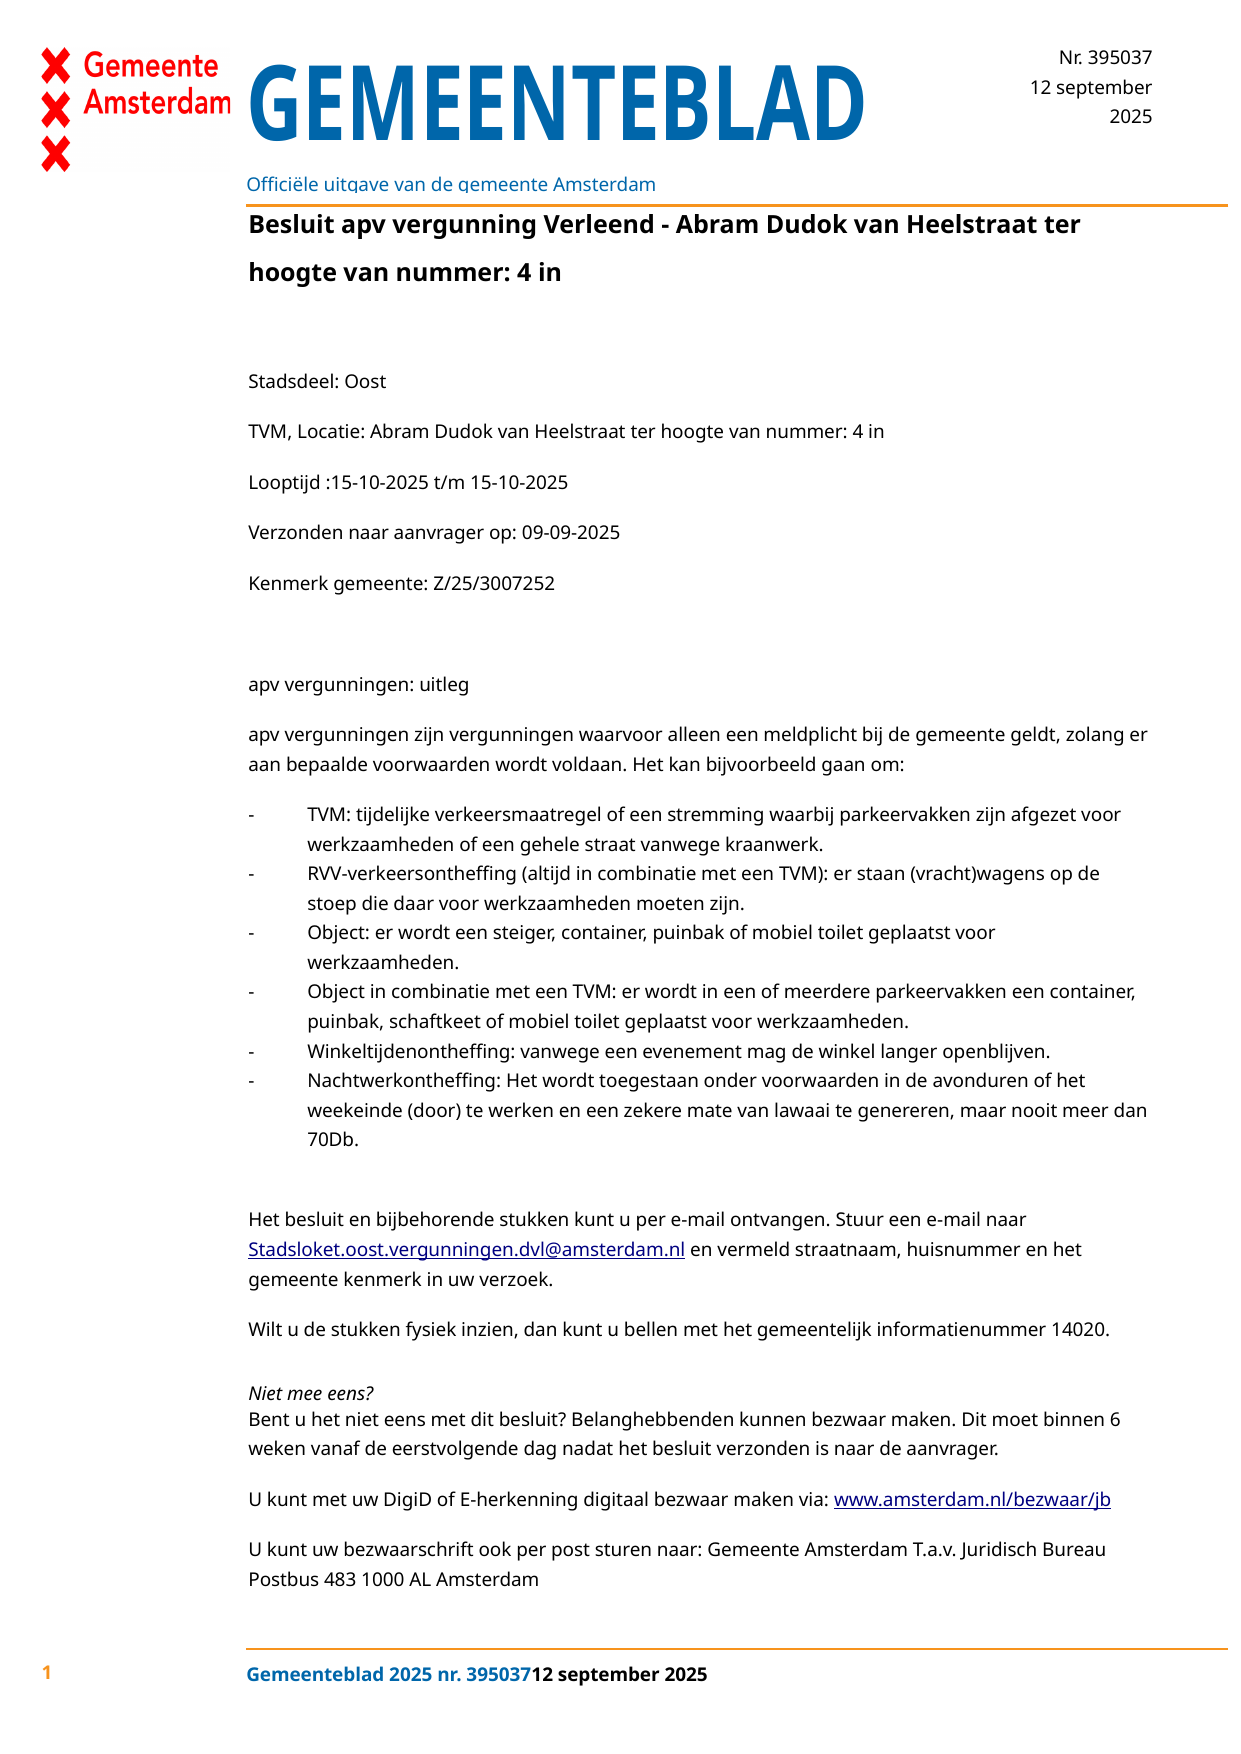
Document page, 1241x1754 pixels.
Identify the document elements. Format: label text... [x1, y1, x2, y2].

text U kunt uw bezwaarschrift ook per post sturen naar: Gemeente Amsterdam T.a.v. Juridisch Bureau Postbus 483 1000 AL Amsterdam [248, 1536, 1152, 1592]
text apv vergunningen zijn vergunningen waarvoor alleen een meldplicht bij de gemeente geldt, zolang er aan bepaalde voorwaarden wordt voldaan. Het kan bijvoorbeeld gaan om: [248, 721, 1152, 777]
text Bent u het niet eens met dit besluit? Belanghebbenden kunnen bezwaar maken. Dit moet binnen 6 weken vanaf de eerstvolgende dag nadat het besluit verzonden is naar de aanvrager. [248, 1406, 1152, 1461]
text Het besluit en bijbehorende stukken kunt u per e-mail ontvangen. Stuur een e-mail naar Stadsloket.oost.vergunningen.dvl@amsterdam.nl en vermeld straatnaam, huisnummer en het gemeente kenmerk in uw verzoek. [248, 1207, 1152, 1292]
list TVM: tijdelijke verkeersmaatregel of een stremming waarbij parkeervakken zijn afgezet voor werkzaamheden of een gehele straat vanwege kraanwerk. [248, 801, 1152, 857]
list Nachtwerkontheffing: Het wordt toegestaan onder voorwaarden in de avonduren of het weekeinde (door) te werken en een zekere mate van lawaai te genereren, maar nooit meer dan 70Db. [248, 1067, 1152, 1152]
text Niet mee eens? [248, 1380, 1152, 1406]
text Looptijd :15-10-2025 t/m 15-10-2025 [248, 469, 1152, 495]
text Kenmerk gemeente: Z/25/3007252 [248, 570, 1152, 596]
text apv vergunningen: uitleg [248, 671, 1152, 697]
text Wilt u de stukken fysiek inzien, dan kunt u bellen met het gemeentelijk informatienummer 14020. [248, 1316, 1152, 1342]
picture [41, 47, 231, 172]
text Besluit apv vergunning Verleend - Abram Dudok van Heelstraat ter hoogte van nummer: 4 in [248, 207, 1152, 288]
text TVM, Locatie: Abram Dudok van Heelstraat ter hoogte van nummer: 4 in [248, 419, 1152, 444]
list Winkeltijdenontheffing: vanwege een evenement mag de winkel langer openblijven. [248, 1038, 1152, 1064]
text Stadsdeel: Oost [248, 368, 1152, 394]
list Object: er wordt een steiger, container, puinbak of mobiel toilet geplaatst voor werkzaamheden. [248, 919, 1152, 975]
text U kunt met uw DigiD of E-herkenning digitaal bezwaar maken via: www.amsterdam.nl/bezwaar/jb [248, 1486, 1152, 1512]
text Verzonden naar aanvrager op: 09-09-2025 [248, 519, 1152, 545]
list RVV-verkeersontheffing (altijd in combinatie met een TVM): er staan (vracht)wagens op de stoep die daar voor werkzaamheden moeten zijn. [248, 860, 1152, 916]
list Object in combinatie met een TVM: er wordt in een of meerdere parkeervakken een container, puinbak, schaftkeet of mobiel toilet geplaatst voor werkzaamheden. [248, 979, 1152, 1034]
